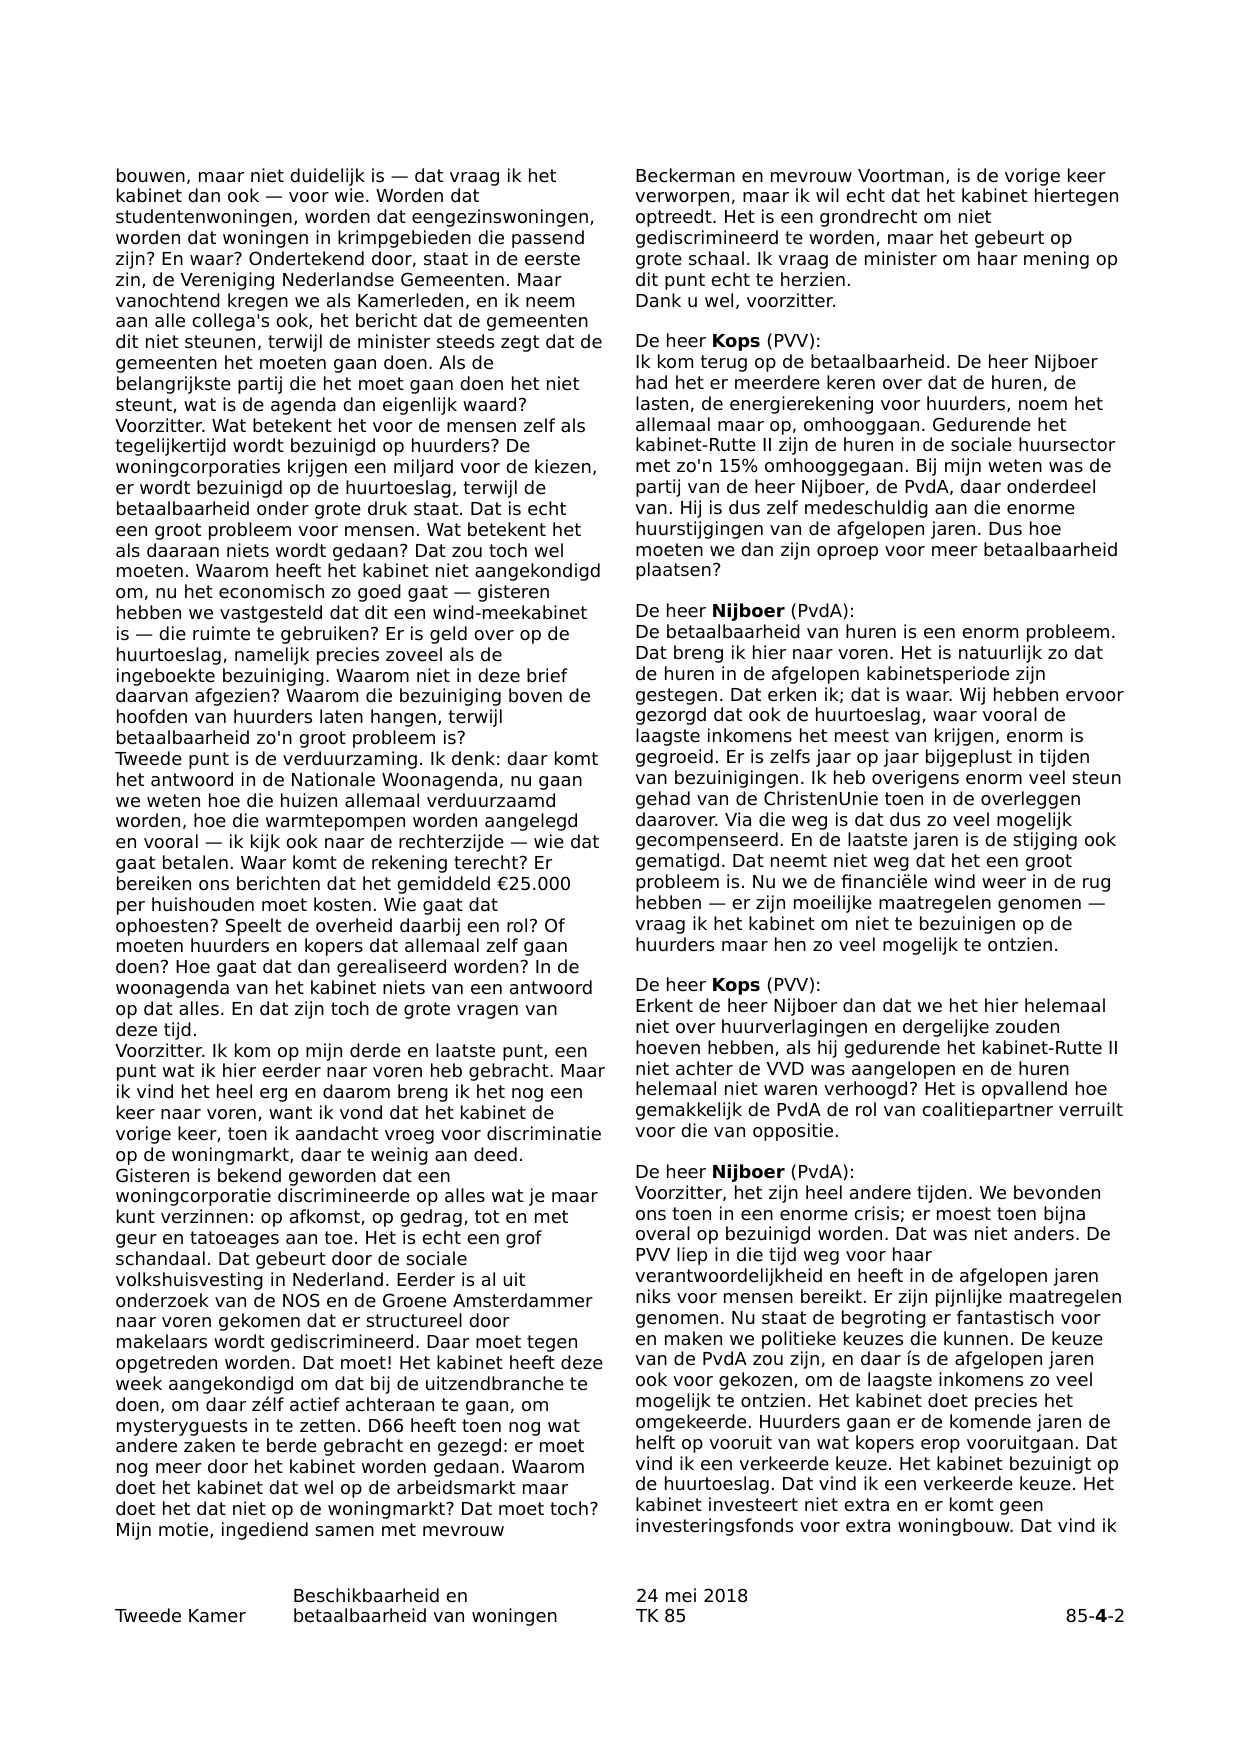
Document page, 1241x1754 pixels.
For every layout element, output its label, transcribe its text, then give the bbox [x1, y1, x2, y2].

text De heer Kops (PVV): [635, 331, 1125, 352]
text De heer Nijboer (PvdA): [635, 1162, 1125, 1182]
text Erkent de heer Nijboer dan dat we het hier helemaal niet over huurverlagingen en dergelijke zouden hoeven hebben, als hij gedurende het kabinet-Rutte II niet achter de VVD was aangelopen en de huren helemaal niet waren verhoogd? Het is opvallend hoe gemakkelijk de PvdA de rol van coalitiepartner verruilt voor die van oppositie. [635, 996, 1125, 1142]
text Tweede punt is de verduurzaming. Ik denk: daar komt het antwoord in de Nationale Woonagenda, nu gaan we weten hoe die huizen allemaal verduurzaamd worden, hoe die warmtepompen worden aangelegd en vooral — ik kijk ook naar de rechterzijde — wie dat gaat betalen. Waar komt de rekening terecht? Er bereiken ons berichten dat het gemiddeld €25.000 per huishouden moet kosten. Wie gaat dat ophoesten? Speelt de overheid daarbij een rol? Of moeten huurders en kopers dat allemaal zelf gaan doen? Hoe gaat dat dan gerealiseerd worden? In de woonagenda van het kabinet niets van een antwoord op dat alles. En dat zijn toch de grote vragen van deze tijd. [115, 749, 605, 1040]
text Voorzitter. Ik kom op mijn derde en laatste punt, een punt wat ik hier eerder naar voren heb gebracht. Maar ik vind het heel erg en daarom breng ik het nog een keer naar voren, want ik vond dat het kabinet de vorige keer, toen ik aandacht vroeg voor discriminatie op de woningmarkt, daar te weinig aan deed. Gisteren is bekend geworden dat een woningcorporatie discrimineerde op alles wat je maar kunt verzinnen: op afkomst, op gedrag, tot en met geur en tatoeages aan toe. Het is echt een grof schandaal. Dat gebeurt door de sociale volkshuisvesting in Nederland. Eerder is al uit onderzoek van de NOS en de Groene Amsterdammer naar voren gekomen dat er structureel door makelaars wordt gediscrimineerd. Daar moet tegen opgetreden worden. Dat moet! Het kabinet heeft deze week aangekondigd om dat bij de uitzendbranche te doen, om daar zélf actief achteraan te gaan, om mysteryguests in te zetten. D66 heeft toen nog wat andere zaken te berde gebracht en gezegd: er moet nog meer door het kabinet worden gedaan. Waarom doet het kabinet dat wel op de arbeidsmarkt maar doet het dat niet op de woningmarkt? Dat moet toch? Mijn motie, ingediend samen met mevrouw [115, 1040, 605, 1540]
text bouwen, maar niet duidelijk is — dat vraag ik het kabinet dan ook — voor wie. Worden dat studentenwoningen, worden dat eengezinswoningen, worden dat woningen in krimpgebieden die passend zijn? En waar? Ondertekend door, staat in de eerste zin, de Vereniging Nederlandse Gemeenten. Maar vanochtend kregen we als Kamerleden, en ik neem aan alle collega's ook, het bericht dat de gemeenten dit niet steunen, terwijl de minister steeds zegt dat de gemeenten het moeten gaan doen. Als de belangrijkste partij die het moet gaan doen het niet steunt, wat is de agenda dan eigenlijk waard? [115, 165, 605, 415]
text De heer Nijboer (PvdA): [635, 601, 1125, 622]
text Voorzitter, het zijn heel andere tijden. We bevonden ons toen in een enorme crisis; er moest toen bijna overal op bezuinigd worden. Dat was niet anders. De PVV liep in die tijd weg voor haar verantwoordelijkheid en heeft in de afgelopen jaren niks voor mensen bereikt. Er zijn pijnlijke maatregelen genomen. Nu staat de begroting er fantastisch voor en maken we politieke keuzes die kunnen. De keuze van de PvdA zou zijn, en daar ís de afgelopen jaren ook voor gekozen, om de laagste inkomens zo veel mogelijk te ontzien. Het kabinet doet precies het omgekeerde. Huurders gaan er de komende jaren de helft op vooruit van wat kopers erop vooruitgaan. Dat vind ik een verkeerde keuze. Het kabinet bezuinigt op de huurtoeslag. Dat vind ik een verkeerde keuze. Het kabinet investeert niet extra en er komt geen investeringsfonds voor extra woningbouw. Dat vind ik [635, 1182, 1125, 1537]
text De betaalbaarheid van huren is een enorm probleem. Dat breng ik hier naar voren. Het is natuurlijk zo dat de huren in de afgelopen kabinetsperiode zijn gestegen. Dat erken ik; dat is waar. Wij hebben ervoor gezorgd dat ook de huurtoeslag, waar vooral de laagste inkomens het meest van krijgen, enorm is gegroeid. Er is zelfs jaar op jaar bijgeplust in tijden van bezuinigingen. Ik heb overigens enorm veel steun gehad van de ChristenUnie toen in de overleggen daarover. Via die weg is dat dus zo veel mogelijk gecompenseerd. En de laatste jaren is de stijging ook gematigd. Dat neemt niet weg dat het een groot probleem is. Nu we de financiële wind weer in de rug hebben — er zijn moeilijke maatregelen genomen — vraag ik het kabinet om niet te bezuinigen op de huurders maar hen zo veel mogelijk te ontzien. [635, 622, 1125, 955]
text Beckerman en mevrouw Voortman, is de vorige keer verworpen, maar ik wil echt dat het kabinet hiertegen optreedt. Het is een grondrecht om niet gediscrimineerd te worden, maar het gebeurt op grote schaal. Ik vraag de minister om haar mening op dit punt echt te herzien. [635, 165, 1125, 290]
text Dank u wel, voorzitter. [635, 290, 1125, 311]
text De heer Kops (PVV): [635, 975, 1125, 996]
text Voorzitter. Wat betekent het voor de mensen zelf als tegelijkertijd wordt bezuinigd op huurders? De woningcorporaties krijgen een miljard voor de kiezen, er wordt bezuinigd op de huurtoeslag, terwijl de betaalbaarheid onder grote druk staat. Dat is echt een groot probleem voor mensen. Wat betekent het als daaraan niets wordt gedaan? Dat zou toch wel moeten. Waarom heeft het kabinet niet aangekondigd om, nu het economisch zo goed gaat — gisteren hebben we vastgesteld dat dit een wind-meekabinet is — die ruimte te gebruiken? Er is geld over op de huurtoeslag, namelijk precies zoveel als de ingeboekte bezuiniging. Waarom niet in deze brief daarvan afgezien? Waarom die bezuiniging boven de hoofden van huurders laten hangen, terwijl betaalbaarheid zo'n groot probleem is? [115, 415, 605, 749]
text Ik kom terug op de betaalbaarheid. De heer Nijboer had het er meerdere keren over dat de huren, de lasten, de energierekening voor huurders, noem het allemaal maar op, omhooggaan. Gedurende het kabinet-Rutte II zijn de huren in de sociale huursector met zo'n 15% omhooggegaan. Bij mijn weten was de partij van de heer Nijboer, de PvdA, daar onderdeel van. Hij is dus zelf medeschuldig aan die enorme huurstijgingen van de afgelopen jaren. Dus hoe moeten we dan zijn oproep voor meer betaalbaarheid plaatsen? [635, 352, 1125, 581]
